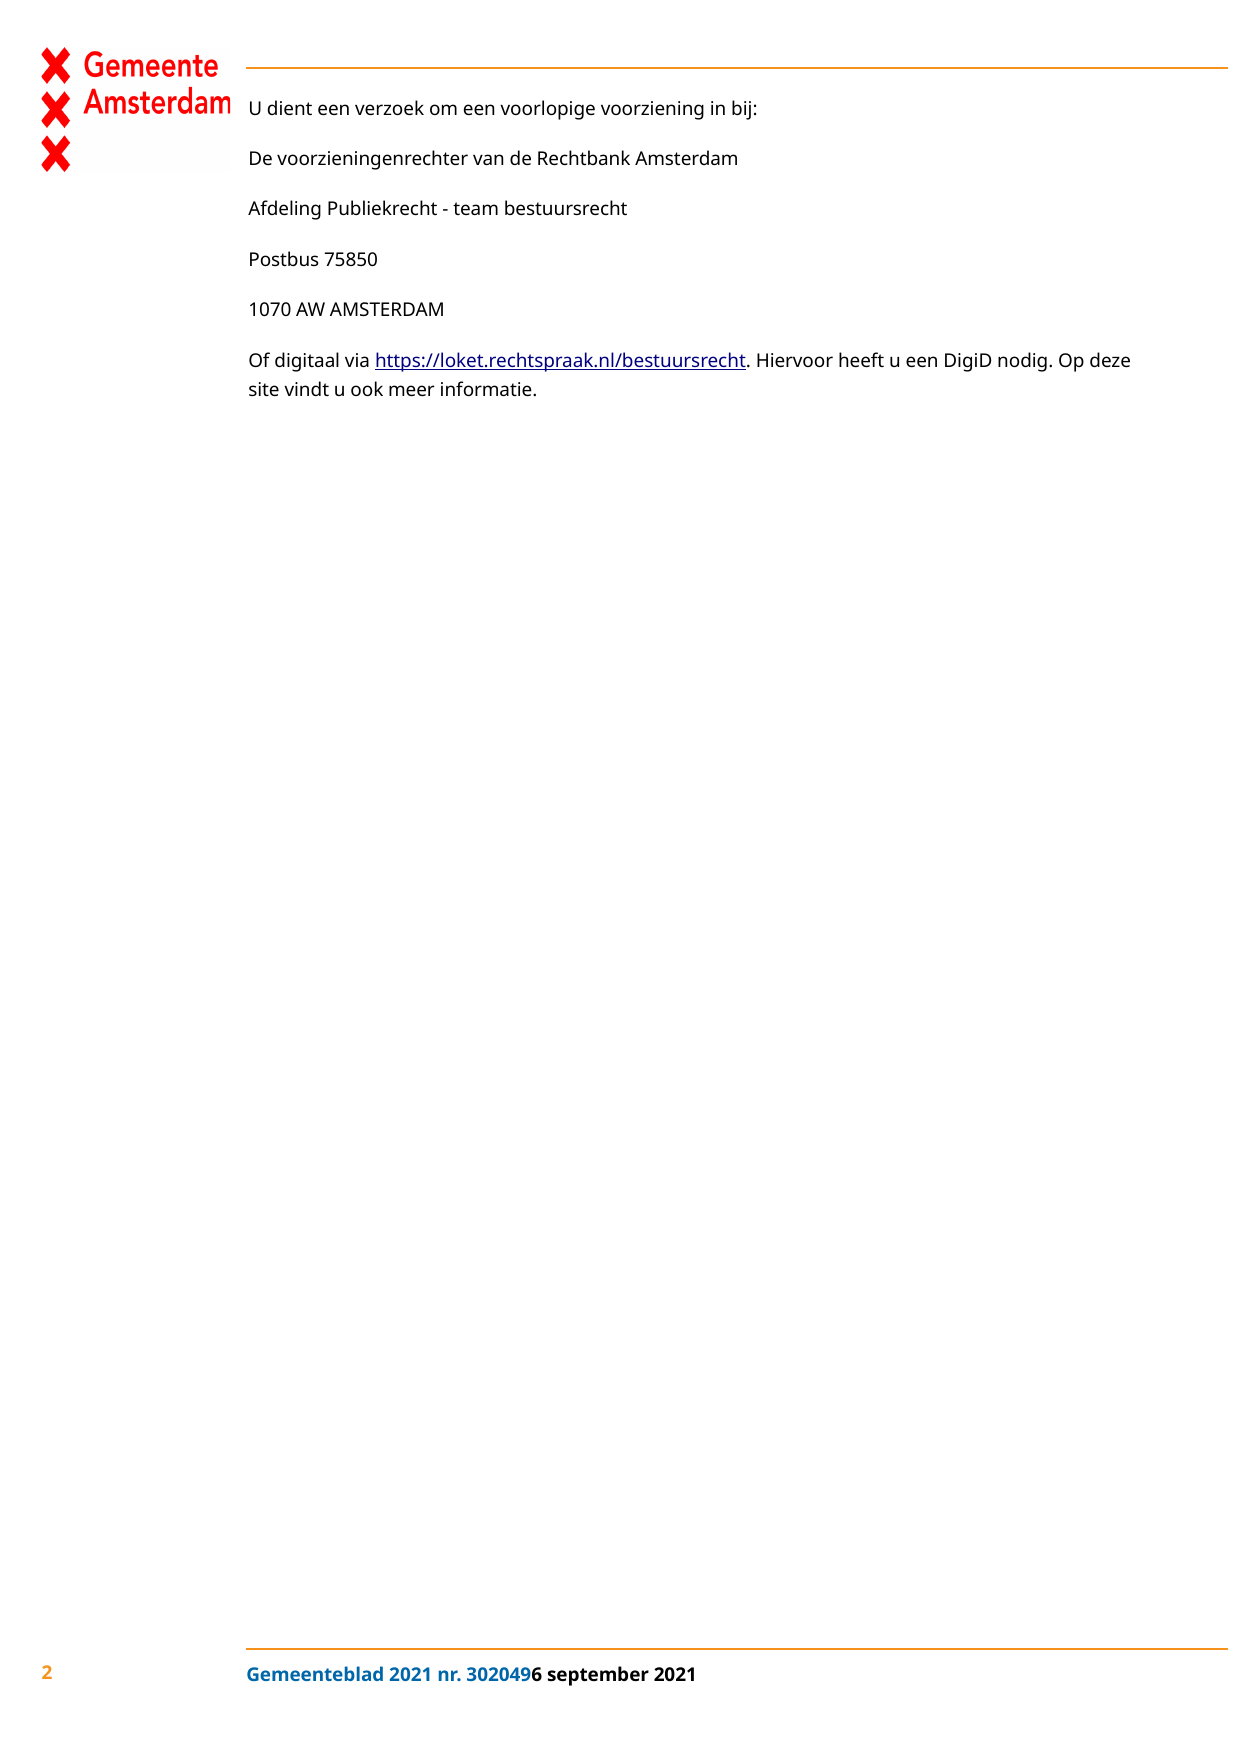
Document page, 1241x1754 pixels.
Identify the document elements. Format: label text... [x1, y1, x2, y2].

text U dient een verzoek om een voorlopige voorziening in bij: [248, 95, 1152, 121]
text Afdeling Publiekrecht - team bestuursrecht [248, 196, 1152, 221]
text Of digitaal via https://loket.rechtspraak.nl/bestuursrecht. Hiervoor heeft u een DigiD nodig. Op deze site vindt u ook meer informatie. [248, 347, 1152, 402]
text 1070 AW AMSTERDAM [248, 296, 1152, 322]
text De voorzieningenrechter van de Rechtbank Amsterdam [248, 145, 1152, 171]
picture [41, 47, 231, 172]
text Postbus 75850 [248, 246, 1152, 272]
